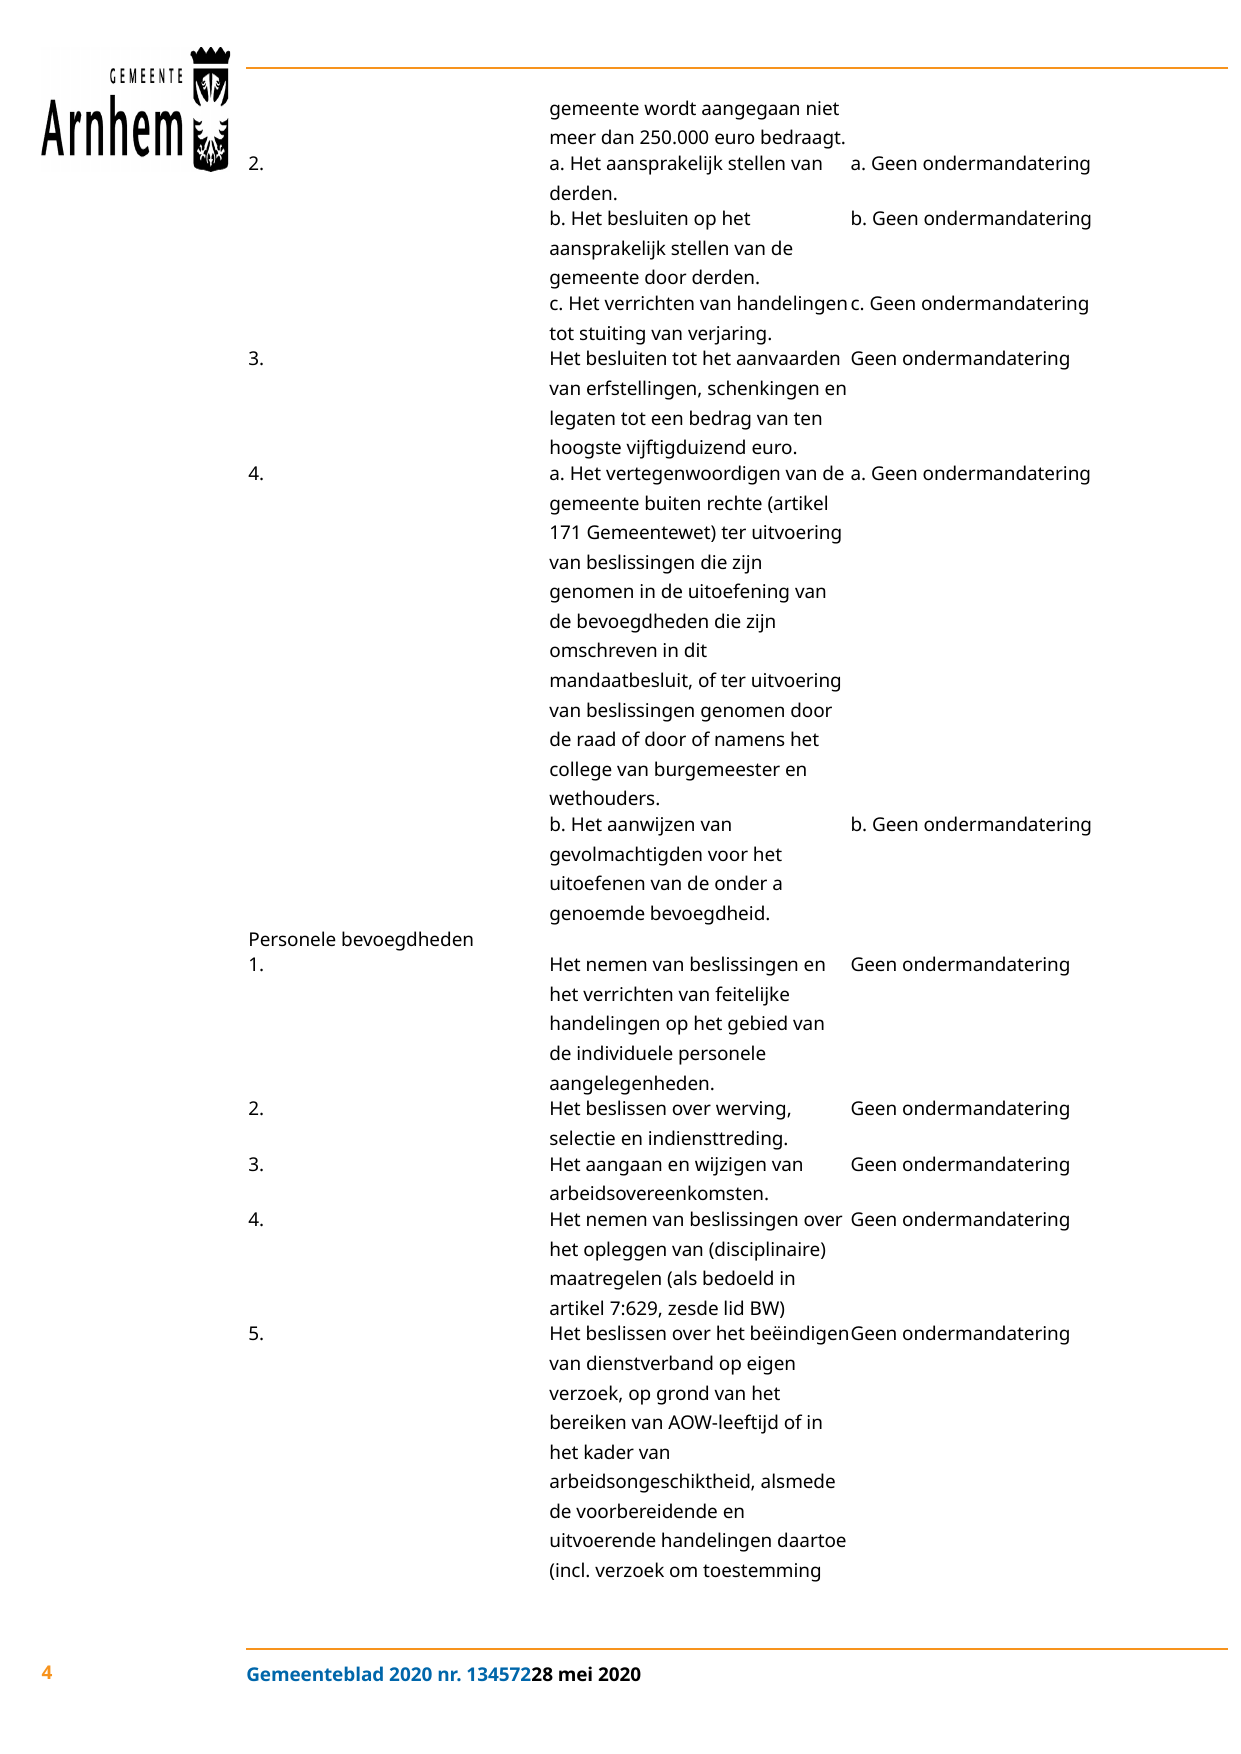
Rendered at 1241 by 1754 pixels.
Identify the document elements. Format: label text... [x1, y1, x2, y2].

table_cell 2. [248, 1096, 549, 1151]
table_cell Geen ondermandatering [850, 1321, 1152, 1583]
table_cell Geen ondermandatering [850, 951, 1152, 1096]
table_cell a. Het vertegenwoordigen van de gemeente buiten rechte (artikel 171 Gemeentewet) ter uitvoering van beslissingen die zijn genomen in de uitoefening van de bevoegdheden die zijn omschreven in dit mandaatbesluit, of ter uitvoering van beslissingen genomen door de raad of door of namens het college van burgemeester en wethouders. [549, 460, 850, 811]
table_cell c. Het verrichten van handelingen tot stuiting van verjaring. [549, 290, 850, 346]
table_cell 4. [248, 460, 549, 926]
table_cell Het nemen van beslissingen en het verrichten van feitelijke handelingen op het gebied van de individuele personele aangelegenheden. [549, 951, 850, 1096]
table_cell a. Het aansprakelijk stellen van derden. [549, 150, 850, 205]
table_cell 4. [248, 1206, 549, 1321]
table_cell Het nemen van beslissingen over het opleggen van (disciplinaire) maatregelen (als bedoeld in artikel 7:629, zesde lid BW) [549, 1206, 850, 1321]
table_cell Geen ondermandatering [850, 1151, 1152, 1206]
table_cell 3. [248, 346, 549, 460]
table_cell gemeente wordt aangegaan niet meer dan 250.000 euro bedraagt. [549, 95, 850, 150]
table_cell 1. [248, 951, 549, 1096]
table_cell Personele bevoegdheden [248, 926, 1152, 951]
table_cell a. Geen ondermandatering [850, 460, 1152, 811]
table_cell 5. [248, 1321, 549, 1583]
table_cell b. Geen ondermandatering [850, 811, 1152, 926]
table_cell Het beslissen over werving, selectie en indiensttreding. [549, 1096, 850, 1151]
table_cell b. Het aanwijzen van gevolmachtigden voor het uitoefenen van de onder a genoemde bevoegdheid. [549, 811, 850, 926]
table_cell Geen ondermandatering [850, 1096, 1152, 1151]
table_cell a. Geen ondermandatering [850, 150, 1152, 205]
table_cell Het beslissen over het beëindigen van dienstverband op eigen verzoek, op grond van het bereiken van AOW-leeftijd of in het kader van arbeidsongeschiktheid, alsmede de voorbereidende en uitvoerende handelingen daartoe (incl. verzoek om toestemming [549, 1321, 850, 1583]
table_cell 2. [248, 150, 549, 346]
table_cell Geen ondermandatering [850, 1206, 1152, 1321]
table_cell [850, 95, 1152, 150]
table_cell [248, 95, 549, 150]
table_cell Het besluiten tot het aanvaarden van erfstellingen, schenkingen en legaten tot een bedrag van ten hoogste vijftigduizend euro. [549, 346, 850, 460]
picture [41, 47, 231, 172]
table_cell Het aangaan en wijzigen van arbeidsovereenkomsten. [549, 1151, 850, 1206]
table_cell 3. [248, 1151, 549, 1206]
table_cell c. Geen ondermandatering [850, 290, 1152, 346]
table_cell b. Geen ondermandatering [850, 205, 1152, 290]
table_cell Geen ondermandatering [850, 346, 1152, 460]
table_cell b. Het besluiten op het aansprakelijk stellen van de gemeente door derden. [549, 205, 850, 290]
